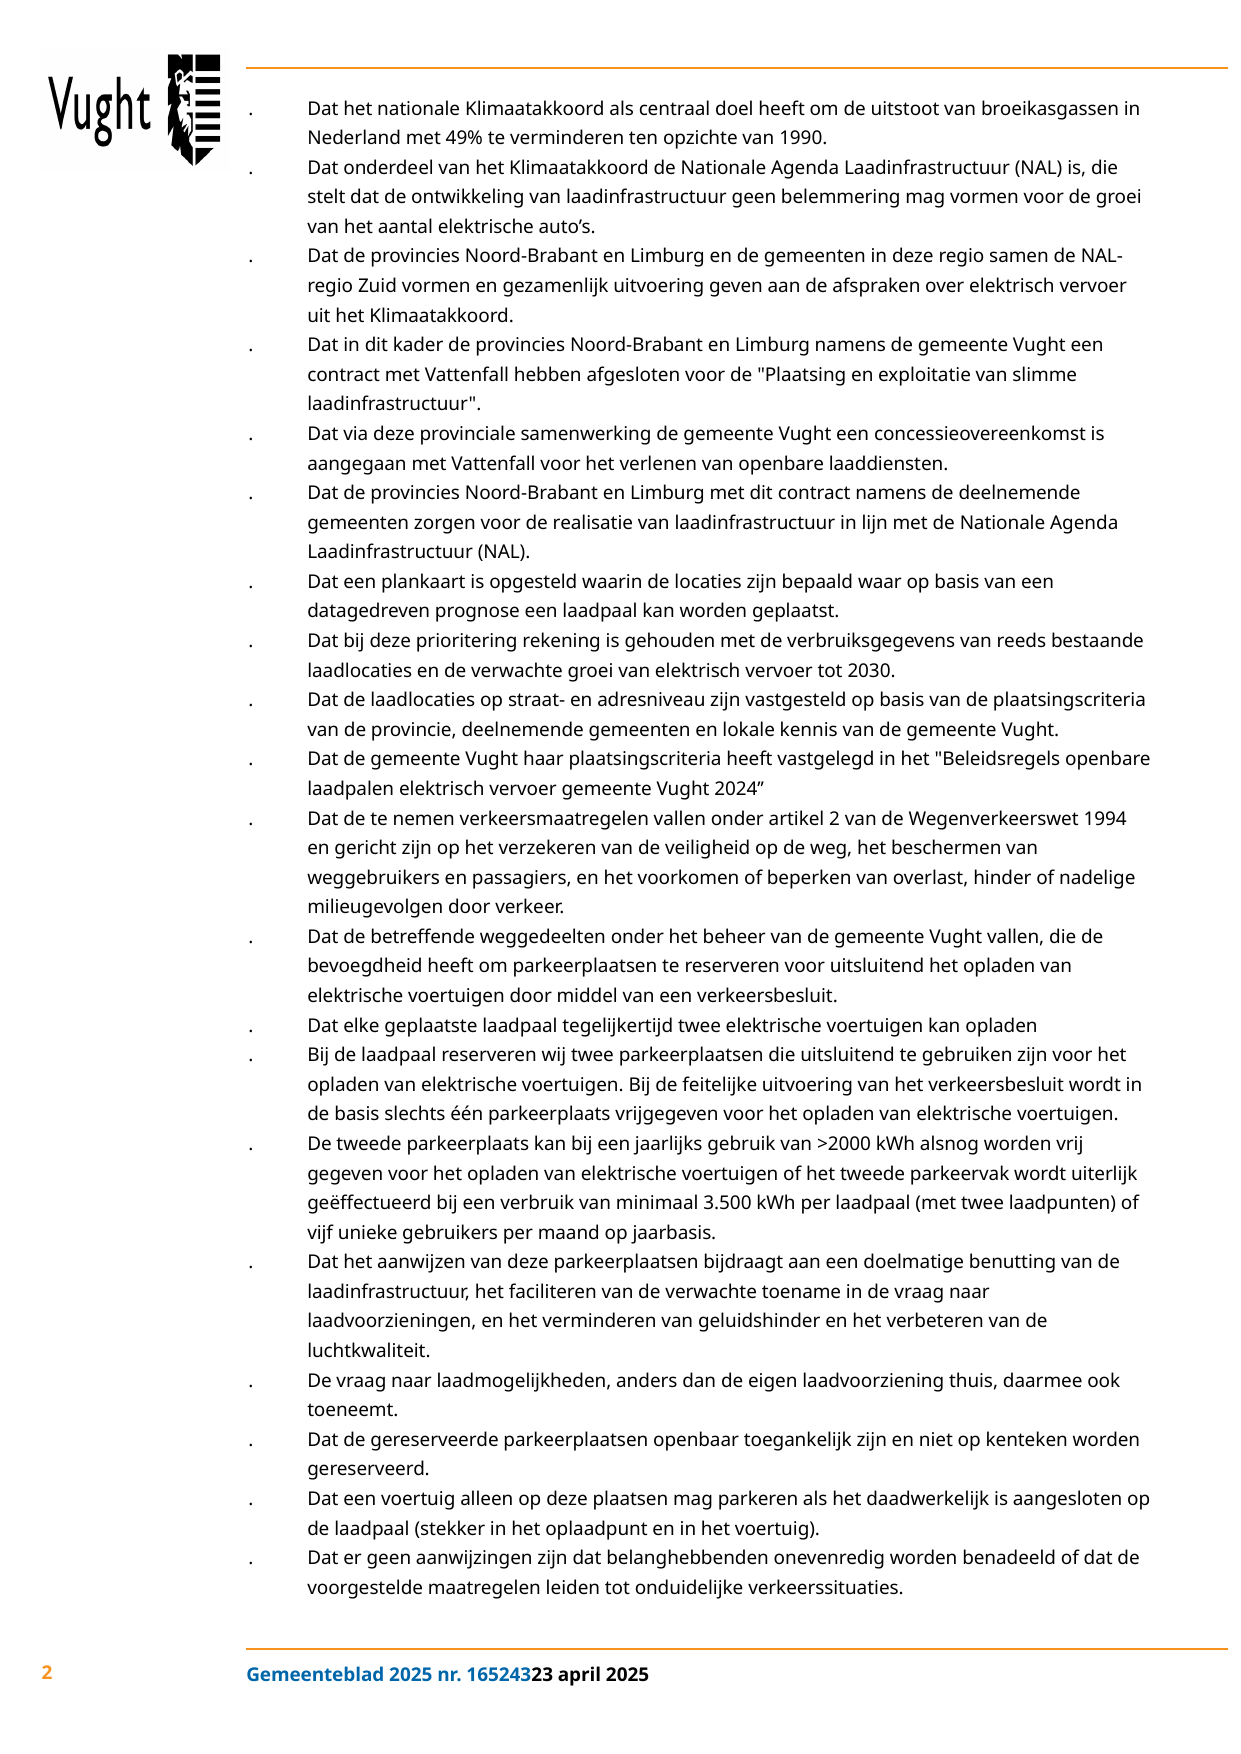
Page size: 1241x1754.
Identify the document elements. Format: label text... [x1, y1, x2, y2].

list Dat in dit kader de provincies Noord-Brabant en Limburg namens de gemeente Vught een contract met Vattenfall hebben afgesloten voor de "Plaatsing en exploitatie van slimme laadinfrastructuur". [248, 331, 1152, 416]
list Dat de gereserveerde parkeerplaatsen openbaar toegankelijk zijn en niet op kenteken worden gereserveerd. [248, 1426, 1152, 1481]
list Dat de laadlocaties op straat- en adresniveau zijn vastgesteld op basis van de plaatsingscriteria van de provincie, deelnemende gemeenten en lokale kennis van de gemeente Vught. [248, 686, 1152, 742]
list De vraag naar laadmogelijkheden, anders dan de eigen laadvoorziening thuis, daarmee ook toeneemt. [248, 1367, 1152, 1422]
list Dat via deze provinciale samenwerking de gemeente Vught een concessieovereenkomst is aangegaan met Vattenfall voor het verlenen van openbare laaddiensten. [248, 420, 1152, 476]
list Dat het nationale Klimaatakkoord als centraal doel heeft om de uitstoot van broeikasgassen in Nederland met 49% te verminderen ten opzichte van 1990. [248, 95, 1152, 150]
list Dat elke geplaatste laadpaal tegelijkertijd twee elektrische voertuigen kan opladen [248, 1012, 1152, 1038]
list Dat de provincies Noord-Brabant en Limburg en de gemeenten in deze regio samen de NAL-regio Zuid vormen en gezamenlijk uitvoering geven aan de afspraken over elektrisch vervoer uit het Klimaatakkoord. [248, 243, 1152, 328]
list Bij de laadpaal reserveren wij twee parkeerplaatsen die uitsluitend te gebruiken zijn voor het opladen van elektrische voertuigen. Bij de feitelijke uitvoering van het verkeersbesluit wordt in de basis slechts één parkeerplaats vrijgegeven voor het opladen van elektrische voertuigen. [248, 1041, 1152, 1126]
list Dat de provincies Noord-Brabant en Limburg met dit contract namens de deelnemende gemeenten zorgen voor de realisatie van laadinfrastructuur in lijn met de Nationale Agenda Laadinfrastructuur (NAL). [248, 479, 1152, 564]
list Dat een voertuig alleen op deze plaatsen mag parkeren als het daadwerkelijk is aangesloten op de laadpaal (stekker in het oplaadpunt en in het voertuig). [248, 1485, 1152, 1541]
list Dat er geen aanwijzingen zijn dat belanghebbenden onevenredig worden benadeeld of dat de voorgestelde maatregelen leiden tot onduidelijke verkeerssituaties. [248, 1544, 1152, 1600]
list Dat de te nemen verkeersmaatregelen vallen onder artikel 2 van de Wegenverkeerswet 1994 en gericht zijn op het verzekeren van de veiligheid op de weg, het beschermen van weggebruikers en passagiers, en het voorkomen of beperken van overlast, hinder of nadelige milieugevolgen door verkeer. [248, 805, 1152, 919]
list Dat de gemeente Vught haar plaatsingscriteria heeft vastgelegd in het "Beleidsregels openbare laadpalen elektrisch vervoer gemeente Vught 2024’’ [248, 746, 1152, 801]
list Dat het aanwijzen van deze parkeerplaatsen bijdraagt aan een doelmatige benutting van de laadinfrastructuur, het faciliteren van de verwachte toename in de vraag naar laadvoorzieningen, en het verminderen van geluidshinder en het verbeteren van de luchtkwaliteit. [248, 1248, 1152, 1363]
list Dat onderdeel van het Klimaatakkoord de Nationale Agenda Laadinfrastructuur (NAL) is, die stelt dat de ontwikkeling van laadinfrastructuur geen belemmering mag vormen voor de groei van het aantal elektrische auto’s. [248, 154, 1152, 239]
list Dat een plankaart is opgesteld waarin de locaties zijn bepaald waar op basis van een datagedreven prognose een laadpaal kan worden geplaatst. [248, 568, 1152, 623]
list De tweede parkeerplaats kan bij een jaarlijks gebruik van >2000 kWh alsnog worden vrij gegeven voor het opladen van elektrische voertuigen of het tweede parkeervak wordt uiterlijk geëffectueerd bij een verbruik van minimaal 3.500 kWh per laadpaal (met twee laadpunten) of vijf unieke gebruikers per maand op jaarbasis. [248, 1130, 1152, 1245]
picture [41, 47, 231, 172]
list Dat bij deze prioritering rekening is gehouden met de verbruiksgegevens van reeds bestaande laadlocaties en de verwachte groei van elektrisch vervoer tot 2030. [248, 627, 1152, 683]
list Dat de betreffende weggedeelten onder het beheer van de gemeente Vught vallen, die de bevoegdheid heeft om parkeerplaatsen te reserveren voor uitsluitend het opladen van elektrische voertuigen door middel van een verkeersbesluit. [248, 923, 1152, 1008]
